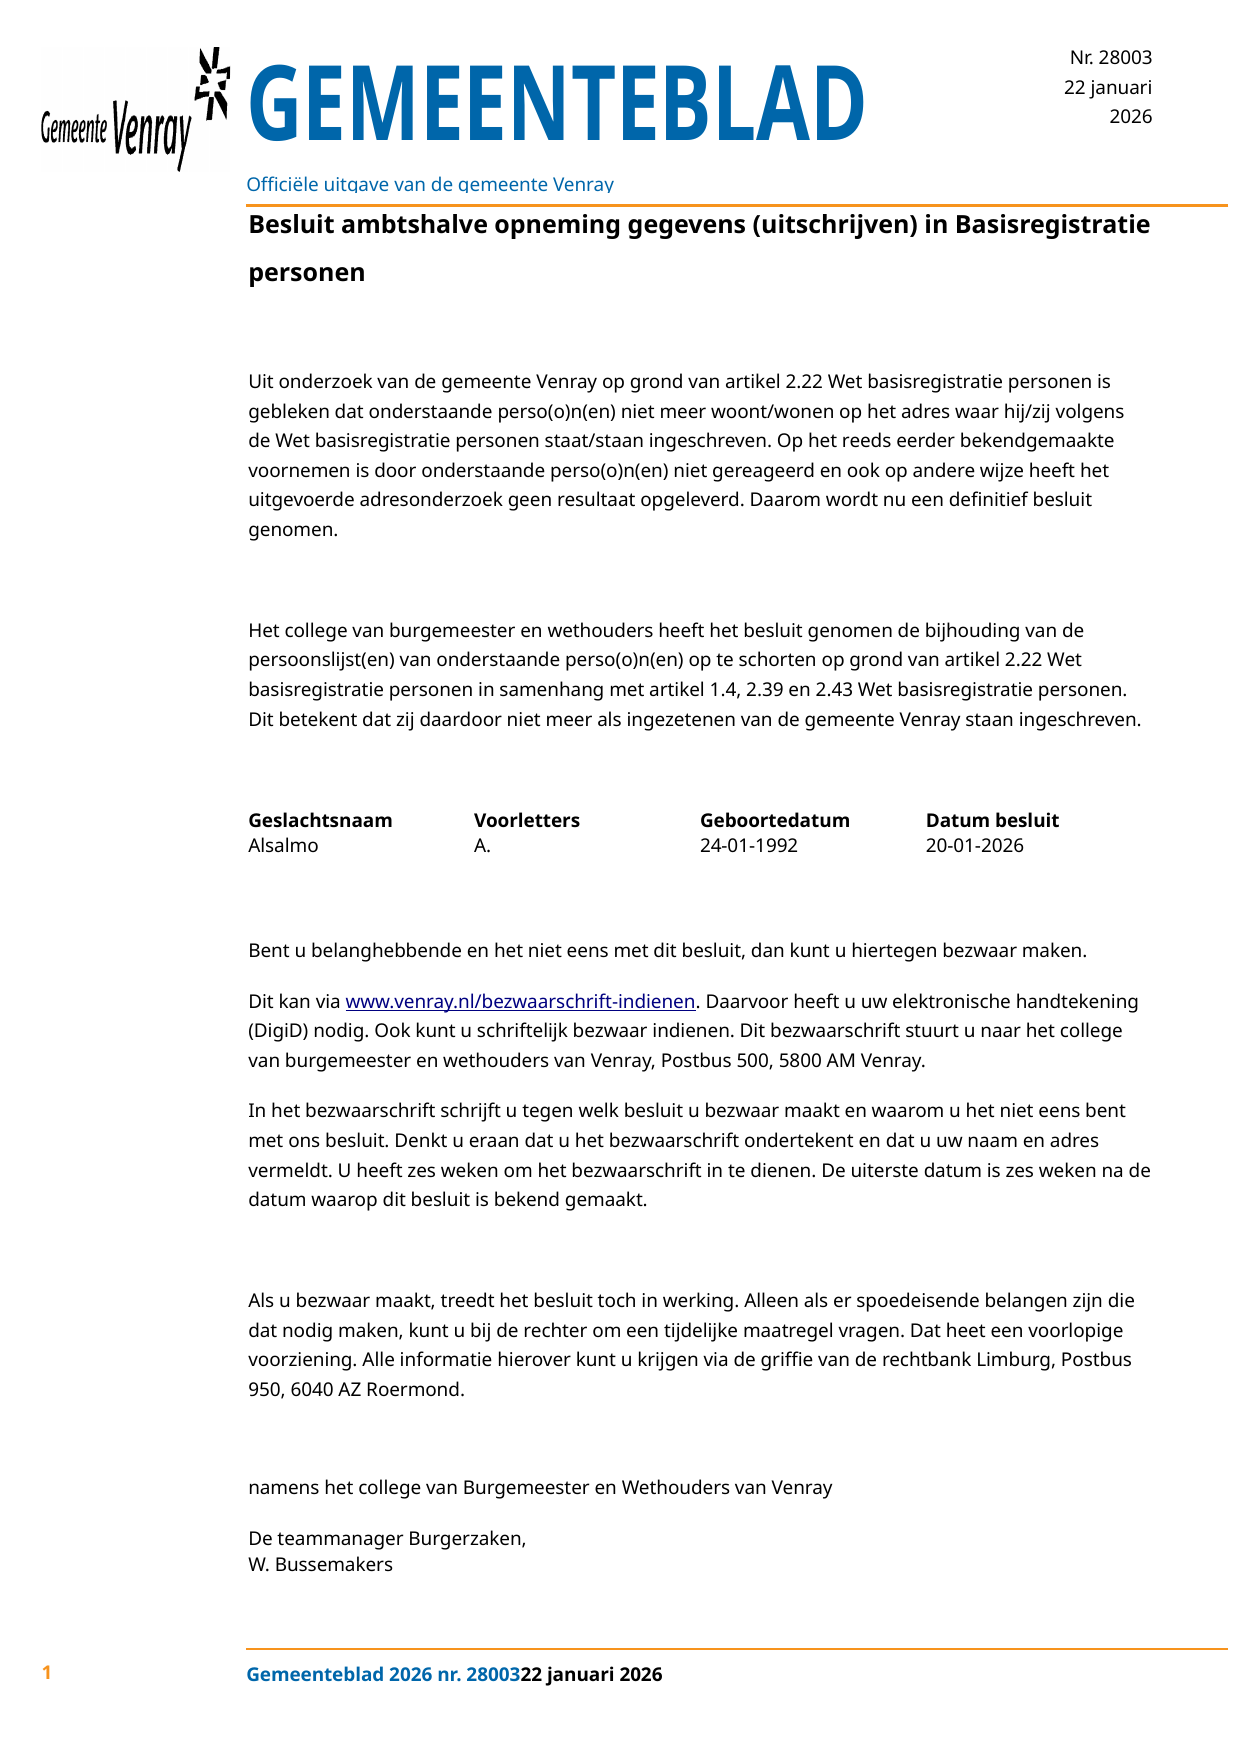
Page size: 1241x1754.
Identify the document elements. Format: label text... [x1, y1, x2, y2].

text W. Bussemakers [248, 1551, 1152, 1577]
text Het college van burgemeester en wethouders heeft het besluit genomen de bijhouding van de persoonslijst(en) van onderstaande perso(o)n(en) op te schorten op grond van artikel 2.22 Wet basisregistratie personen in samenhang met artikel 1.4, 2.39 en 2.43 Wet basisregistratie personen. Dit betekent dat zij daardoor niet meer als ingezetenen van de gemeente Venray staan ingeschreven. [248, 617, 1152, 732]
table_cell 24-01-1992 [700, 833, 926, 858]
table_header Geboortedatum [700, 807, 926, 832]
table_cell [248, 858, 474, 884]
text Bent u belanghebbende en het niet eens met dit besluit, dan kunt u hiertegen bezwaar maken. [248, 938, 1152, 963]
table_cell [700, 858, 926, 884]
text De teammanager Burgerzaken, [248, 1526, 1152, 1551]
text Besluit ambtshalve opneming gegevens (uitschrijven) in Basisregistratie personen [248, 207, 1152, 288]
text Als u bezwaar maakt, treedt het besluit toch in werking. Alleen als er spoedeisende belangen zijn die dat nodig maken, kunt u bij de rechter om een tijdelijke maatregel vragen. Dat heet een voorlopige voorziening. Alle informatie hierover kunt u krijgen via de griffie van de rechtbank Limburg, Postbus 950, 6040 AZ Roermond. [248, 1287, 1152, 1402]
table_header Voorletters [474, 807, 700, 832]
text Dit kan via www.venray.nl/bezwaarschrift-indienen. Daarvoor heeft u uw elektronische handtekening (DigiD) nodig. Ook kunt u schriftelijk bezwaar indienen. Dit bezwaarschrift stuurt u naar het college van burgemeester en wethouders van Venray, Postbus 500, 5800 AM Venray. [248, 988, 1152, 1073]
text In het bezwaarschrift schrijft u tegen welk besluit u bezwaar maakt en waarom u het niet eens bent met ons besluit. Denkt u eraan dat u het bezwaarschrift ondertekent en dat u uw naam en adres vermeldt. U heeft zes weken om het bezwaarschrift in te dienen. De uiterste datum is zes weken na de datum waarop dit besluit is bekend gemaakt. [248, 1098, 1152, 1212]
table_cell [474, 858, 700, 884]
table_cell A. [474, 833, 700, 858]
table_cell 20-01-2026 [926, 833, 1152, 858]
text Uit onderzoek van de gemeente Venray op grond van artikel 2.22 Wet basisregistratie personen is gebleken dat onderstaande perso(o)n(en) niet meer woont/wonen op het adres waar hij/zij volgens de Wet basisregistratie personen staat/staan ingeschreven. Op het reeds eerder bekendgemaakte voornemen is door onderstaande perso(o)n(en) niet gereageerd en ook op andere wijze heeft het uitgevoerde adresonderzoek geen resultaat opgeleverd. Daarom wordt nu een definitief besluit genomen. [248, 368, 1152, 542]
text namens het college van Burgemeester en Wethouders van Venray [248, 1474, 1152, 1500]
picture [41, 47, 231, 172]
table_header Datum besluit [926, 807, 1152, 832]
table_cell [926, 858, 1152, 884]
table_header Geslachtsnaam [248, 807, 474, 832]
table_cell Alsalmo [248, 833, 474, 858]
